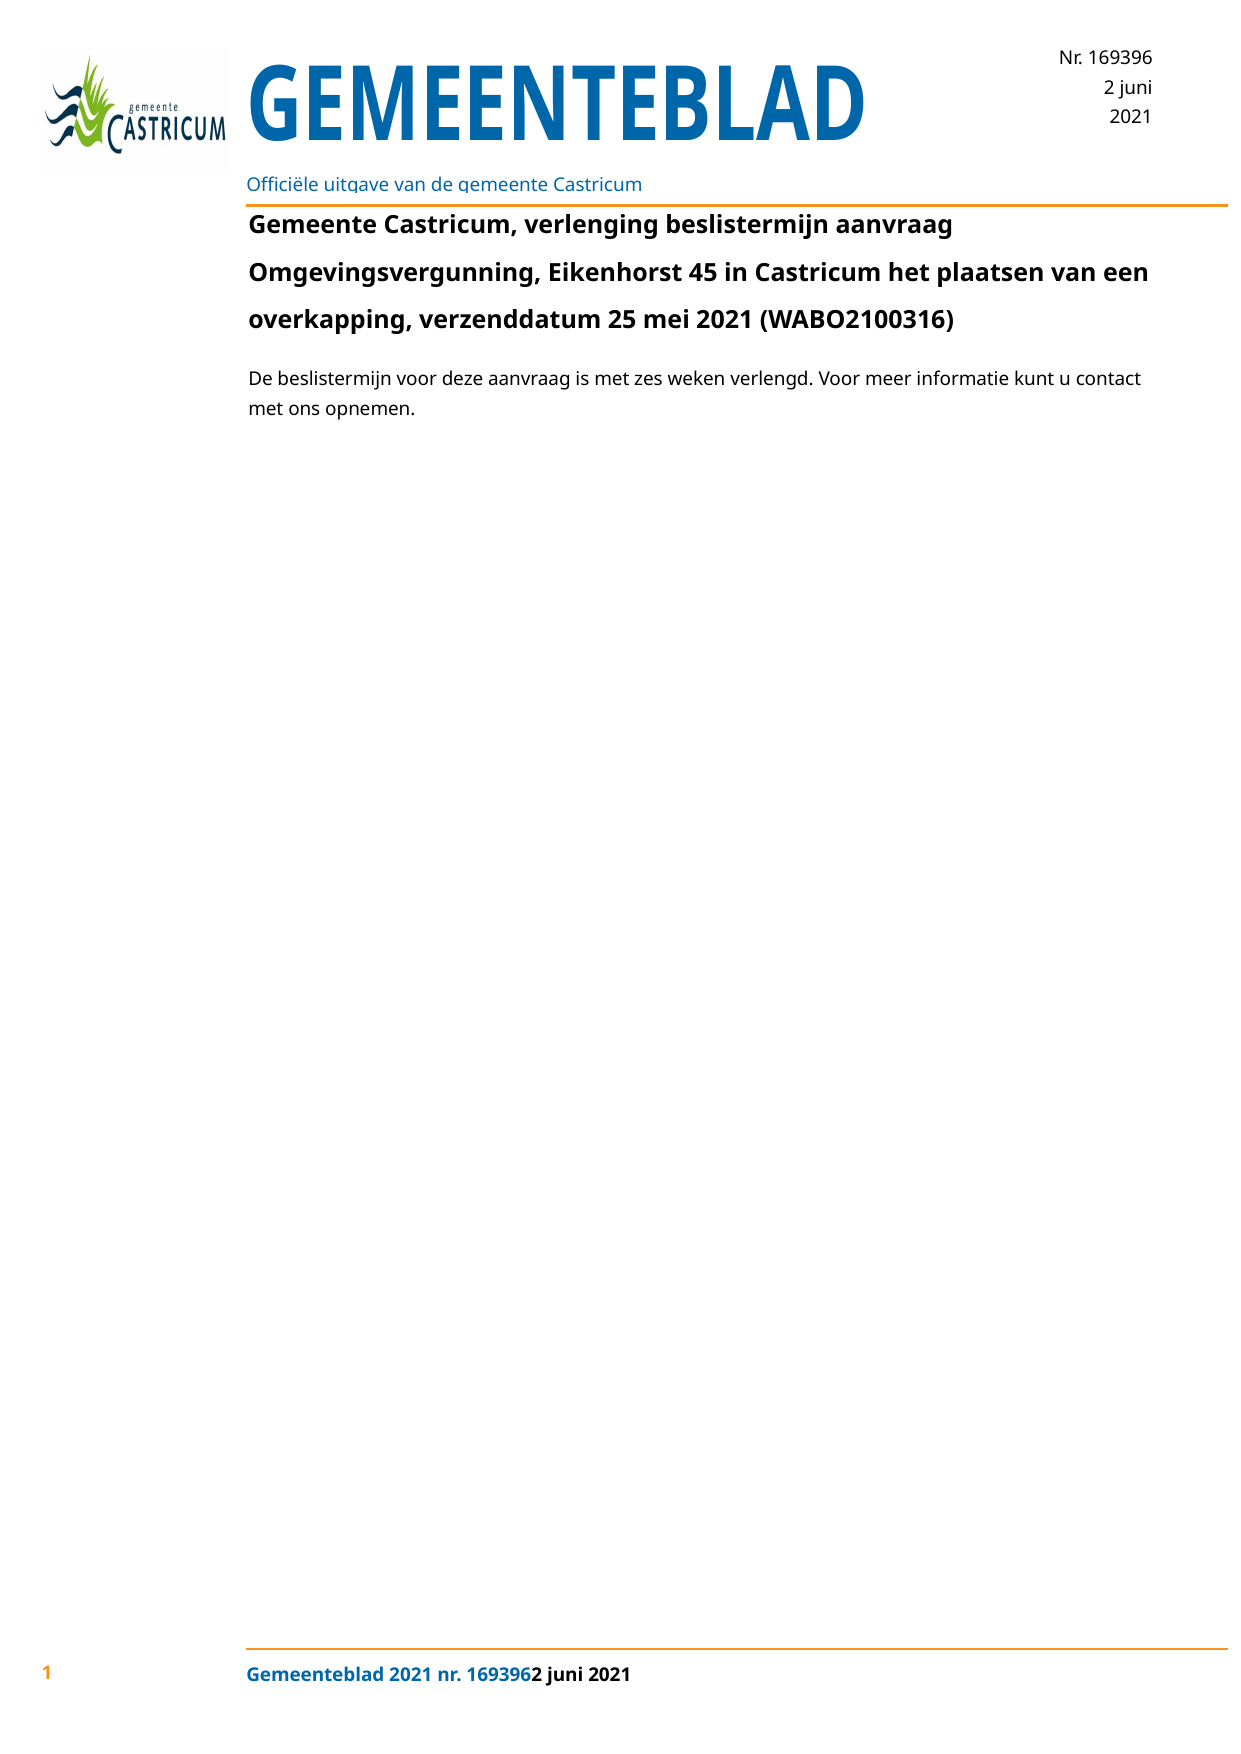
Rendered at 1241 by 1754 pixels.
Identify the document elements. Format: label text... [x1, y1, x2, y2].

picture [41, 47, 231, 172]
text Gemeente Castricum, verlenging beslistermijn aanvraag Omgevingsvergunning, Eikenhorst 45 in Castricum het plaatsen van een overkapping, verzenddatum 25 mei 2021 (WABO2100316) [248, 207, 1152, 336]
text De beslistermijn voor deze aanvraag is met zes weken verlengd. Voor meer informatie kunt u contact met ons opnemen. [248, 366, 1152, 421]
